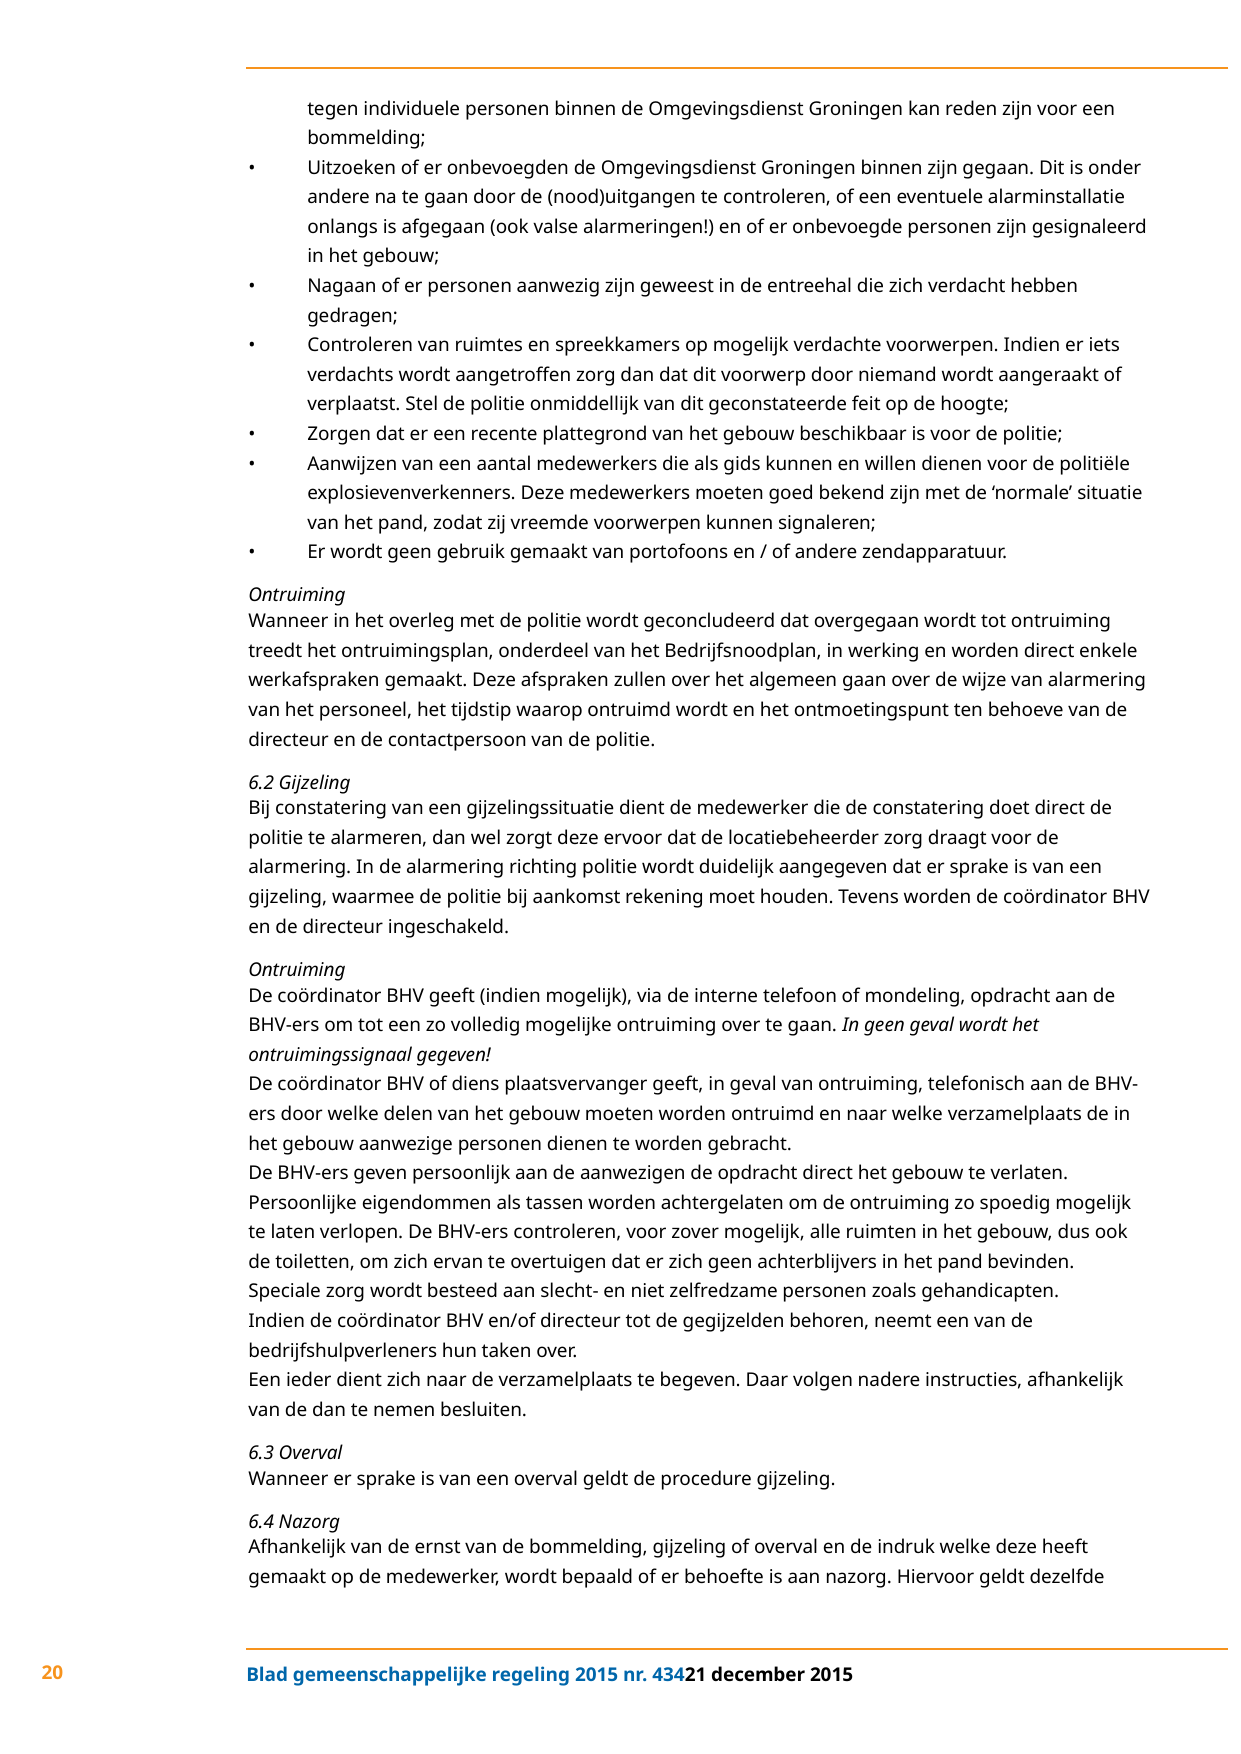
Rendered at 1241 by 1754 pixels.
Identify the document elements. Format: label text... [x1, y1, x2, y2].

text Indien de coördinator BHV en/of directeur tot de gegijzelden behoren, neemt een van de bedrijfshulpverleners hun taken over. [248, 1307, 1152, 1362]
list Er wordt geen gebruik gemaakt van portofoons en / of andere zendapparatuur. [248, 538, 1152, 564]
text De coördinator BHV of diens plaatsvervanger geeft, in geval van ontruiming, telefonisch aan de BHV-ers door welke delen van het gebouw moeten worden ontruimd en naar welke verzamelplaats de in het gebouw aanwezige personen dienen te worden gebracht. [248, 1071, 1152, 1155]
list Nagaan of er personen aanwezig zijn geweest in de entreehal die zich verdacht hebben gedragen; [248, 272, 1152, 328]
text Wanneer er sprake is van een overval geldt de procedure gijzeling. [248, 1465, 1152, 1491]
text Een ieder dient zich naar de verzamelplaats te begeven. Daar volgen nadere instructies, afhankelijk van de dan te nemen besluiten. [248, 1366, 1152, 1422]
text Wanneer in het overleg met de politie wordt geconcludeerd dat overgegaan wordt tot ontruiming treedt het ontruimingsplan, onderdeel van het Bedrijfsnoodplan, in werking en worden direct enkele werkafspraken gemaakt. Deze afspraken zullen over het algemeen gaan over de wijze van alarmering van het personeel, het tijdstip waarop ontruimd wordt en het ontmoetingspunt ten behoeve van de directeur en de contactpersoon van de politie. [248, 607, 1152, 751]
text Ontruiming [248, 956, 1152, 982]
list Aanwijzen van een aantal medewerkers die als gids kunnen en willen dienen voor de politiële explosievenverkenners. Deze medewerkers moeten goed bekend zijn met de ‘normale’ situatie van het pand, zodat zij vreemde voorwerpen kunnen signaleren; [248, 450, 1152, 535]
text 6.2 Gijzeling [248, 769, 1152, 794]
list tegen individuele personen binnen de Omgevingsdienst Groningen kan reden zijn voor een bommelding; [248, 95, 1152, 150]
text Bij constatering van een gijzelingssituatie dient de medewerker die de constatering doet direct de politie te alarmeren, dan wel zorgt deze ervoor dat de locatiebeheerder zorg draagt voor de alarmering. In de alarmering richting politie wordt duidelijk aangegeven dat er sprake is van een gijzeling, waarmee de politie bij aankomst rekening moet houden. Tevens worden de coördinator BHV en de directeur ingeschakeld. [248, 794, 1152, 939]
text De BHV-ers geven persoonlijk aan de aanwezigen de opdracht direct het gebouw te verlaten. Persoonlijke eigendommen als tassen worden achtergelaten om de ontruiming zo spoedig mogelijk te laten verlopen. De BHV-ers controleren, voor zover mogelijk, alle ruimten in het gebouw, dus ook de toiletten, om zich ervan te overtuigen dat er zich geen achterblijvers in het pand bevinden. Speciale zorg wordt besteed aan slecht- en niet zelfredzame personen zoals gehandicapten. [248, 1159, 1152, 1303]
text Afhankelijk van de ernst van de bommelding, gijzeling of overval en de indruk welke deze heeft gemaakt op de medewerker, wordt bepaald of er behoefte is aan nazorg. Hiervoor geldt dezelfde [248, 1534, 1152, 1589]
text 6.4 Nazorg [248, 1508, 1152, 1534]
picture [41, 47, 231, 172]
list Controleren van ruimtes en spreekkamers op mogelijk verdachte voorwerpen. Indien er iets verdachts wordt aangetroffen zorg dan dat dit voorwerp door niemand wordt aangeraakt of verplaatst. Stel de politie onmiddellijk van dit geconstateerde feit op de hoogte; [248, 331, 1152, 416]
text De coördinator BHV geeft (indien mogelijk), via de interne telefoon of mondeling, opdracht aan de BHV-ers om tot een zo volledig mogelijke ontruiming over te gaan. In geen geval wordt het ontruimingssignaal gegeven! [248, 982, 1152, 1067]
list Zorgen dat er een recente plattegrond van het gebouw beschikbaar is voor de politie; [248, 420, 1152, 446]
text Ontruiming [248, 582, 1152, 607]
text 6.3 Overval [248, 1439, 1152, 1465]
list Uitzoeken of er onbevoegden de Omgevingsdienst Groningen binnen zijn gegaan. Dit is onder andere na te gaan door de (nood)uitgangen te controleren, of een eventuele alarminstallatie onlangs is afgegaan (ook valse alarmeringen!) en of er onbevoegde personen zijn gesignaleerd in het gebouw; [248, 154, 1152, 268]
